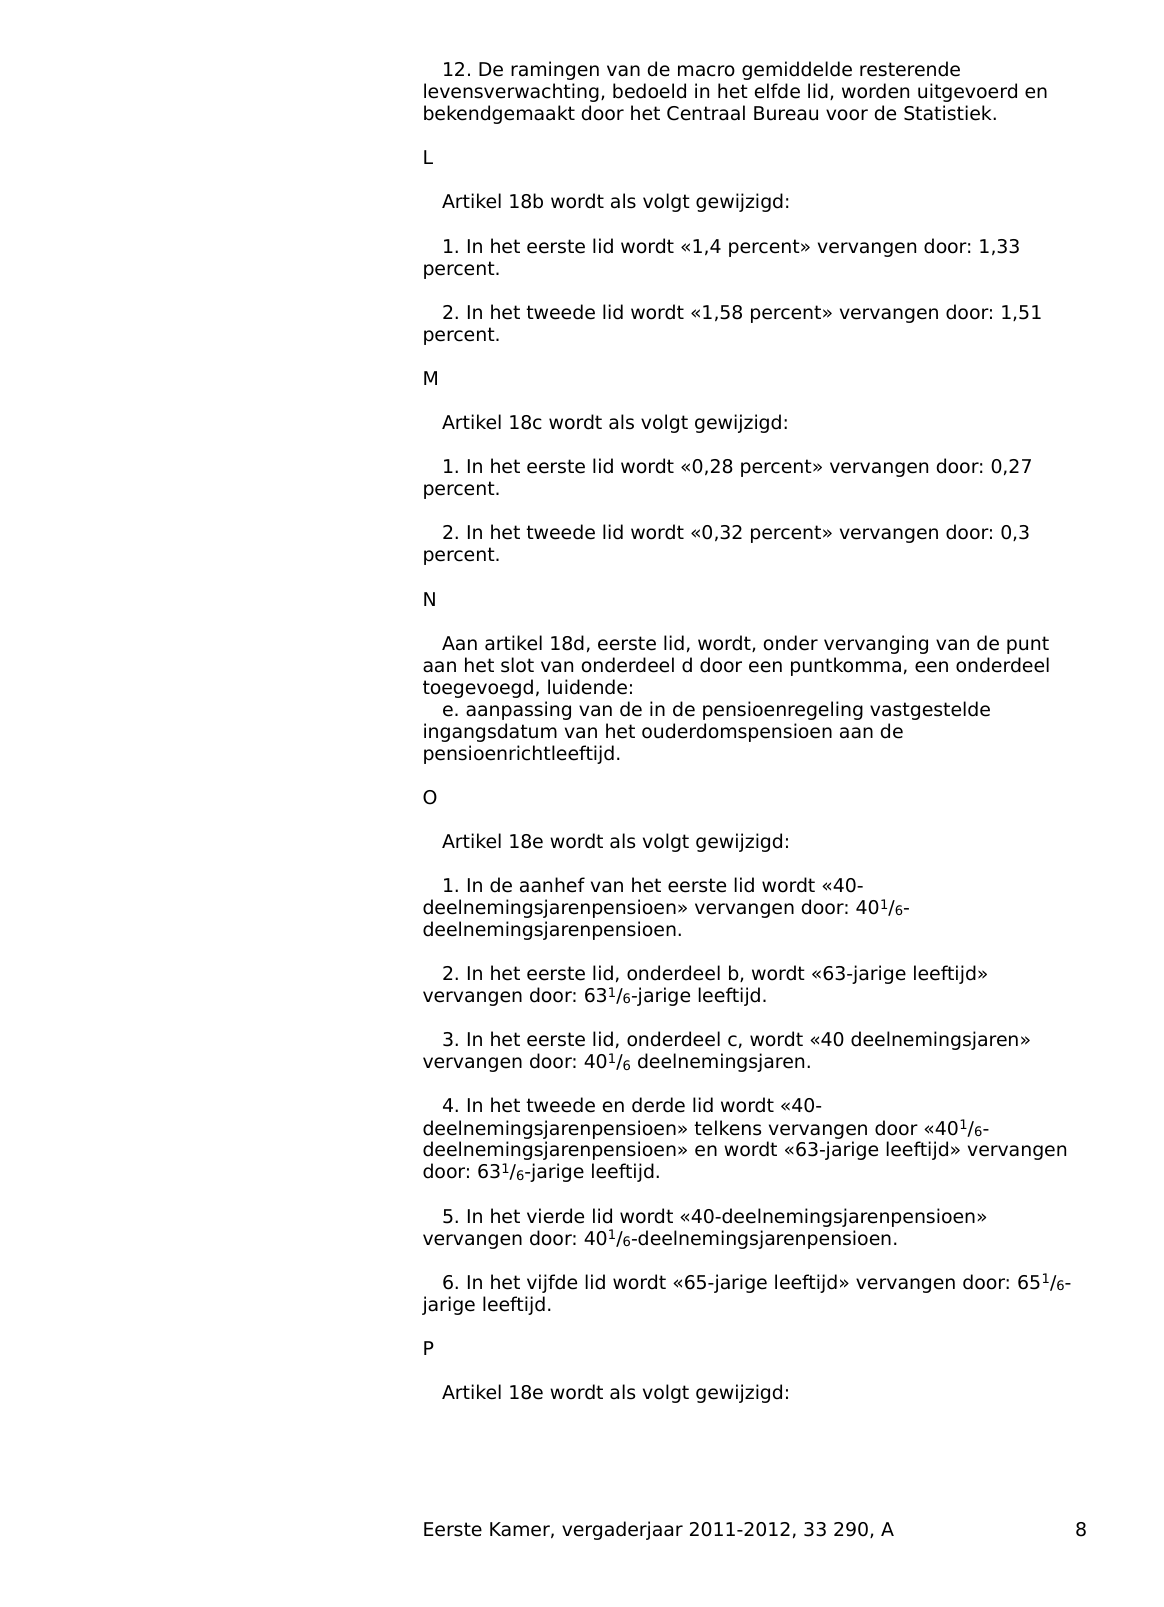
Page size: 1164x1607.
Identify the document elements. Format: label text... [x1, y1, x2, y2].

text 2. In het tweede lid wordt «1,58 percent» vervangen door: 1,51 percent. [422, 302, 1087, 346]
text 2. In het tweede lid wordt «0,32 percent» vervangen door: 0,3 percent. [422, 522, 1087, 566]
text N [422, 588, 1087, 610]
text 3. In het eerste lid, onderdeel c, wordt «40 deelnemingsjaren» vervangen door: 401/6 deelnemingsjaren. [422, 1029, 1087, 1073]
text Artikel 18b wordt als volgt gewijzigd: [422, 191, 1087, 213]
text P [422, 1338, 1087, 1360]
text e. aanpassing van de in de pensioenregeling vastgestelde ingangsdatum van het ouderdomspensioen aan de pensioenrichtleeftijd. [422, 698, 1087, 764]
text Artikel 18c wordt als volgt gewijzigd: [422, 412, 1087, 434]
text 2. In het eerste lid, onderdeel b, wordt «63-jarige leeftijd» vervangen door: 631/6-jarige leeftijd. [422, 963, 1087, 1007]
text Artikel 18e wordt als volgt gewijzigd: [422, 1382, 1087, 1404]
text 1. In de aanhef van het eerste lid wordt «40-deelnemingsjarenpensioen» vervangen door: 401/6-deelnemingsjarenpensioen. [422, 875, 1087, 941]
text 6. In het vijfde lid wordt «65-jarige leeftijd» vervangen door: 651/6-jarige leeftijd. [422, 1272, 1087, 1316]
text 1. In het eerste lid wordt «1,4 percent» vervangen door: 1,33 percent. [422, 236, 1087, 279]
text 12. De ramingen van de macro gemiddelde resterende levensverwachting, bedoeld in het elfde lid, worden uitgevoerd en bekendgemaakt door het Centraal Bureau voor de Statistiek. [422, 59, 1087, 125]
text 4. In het tweede en derde lid wordt «40-deelnemingsjarenpensioen» telkens vervangen door «401/6-deelnemingsjarenpensioen» en wordt «63-jarige leeftijd» vervangen door: 631/6-jarige leeftijd. [422, 1095, 1087, 1183]
text L [422, 147, 1087, 169]
text Aan artikel 18d, eerste lid, wordt, onder vervanging van de punt aan het slot van onderdeel d door een puntkomma, een onderdeel toegevoegd, luidende: [422, 633, 1087, 698]
text M [422, 368, 1087, 390]
text Artikel 18e wordt als volgt gewijzigd: [422, 831, 1087, 853]
text 1. In het eerste lid wordt «0,28 percent» vervangen door: 0,27 percent. [422, 456, 1087, 500]
text 5. In het vierde lid wordt «40-deelnemingsjarenpensioen» vervangen door: 401/6-deelnemingsjarenpensioen. [422, 1206, 1087, 1249]
text O [422, 787, 1087, 809]
